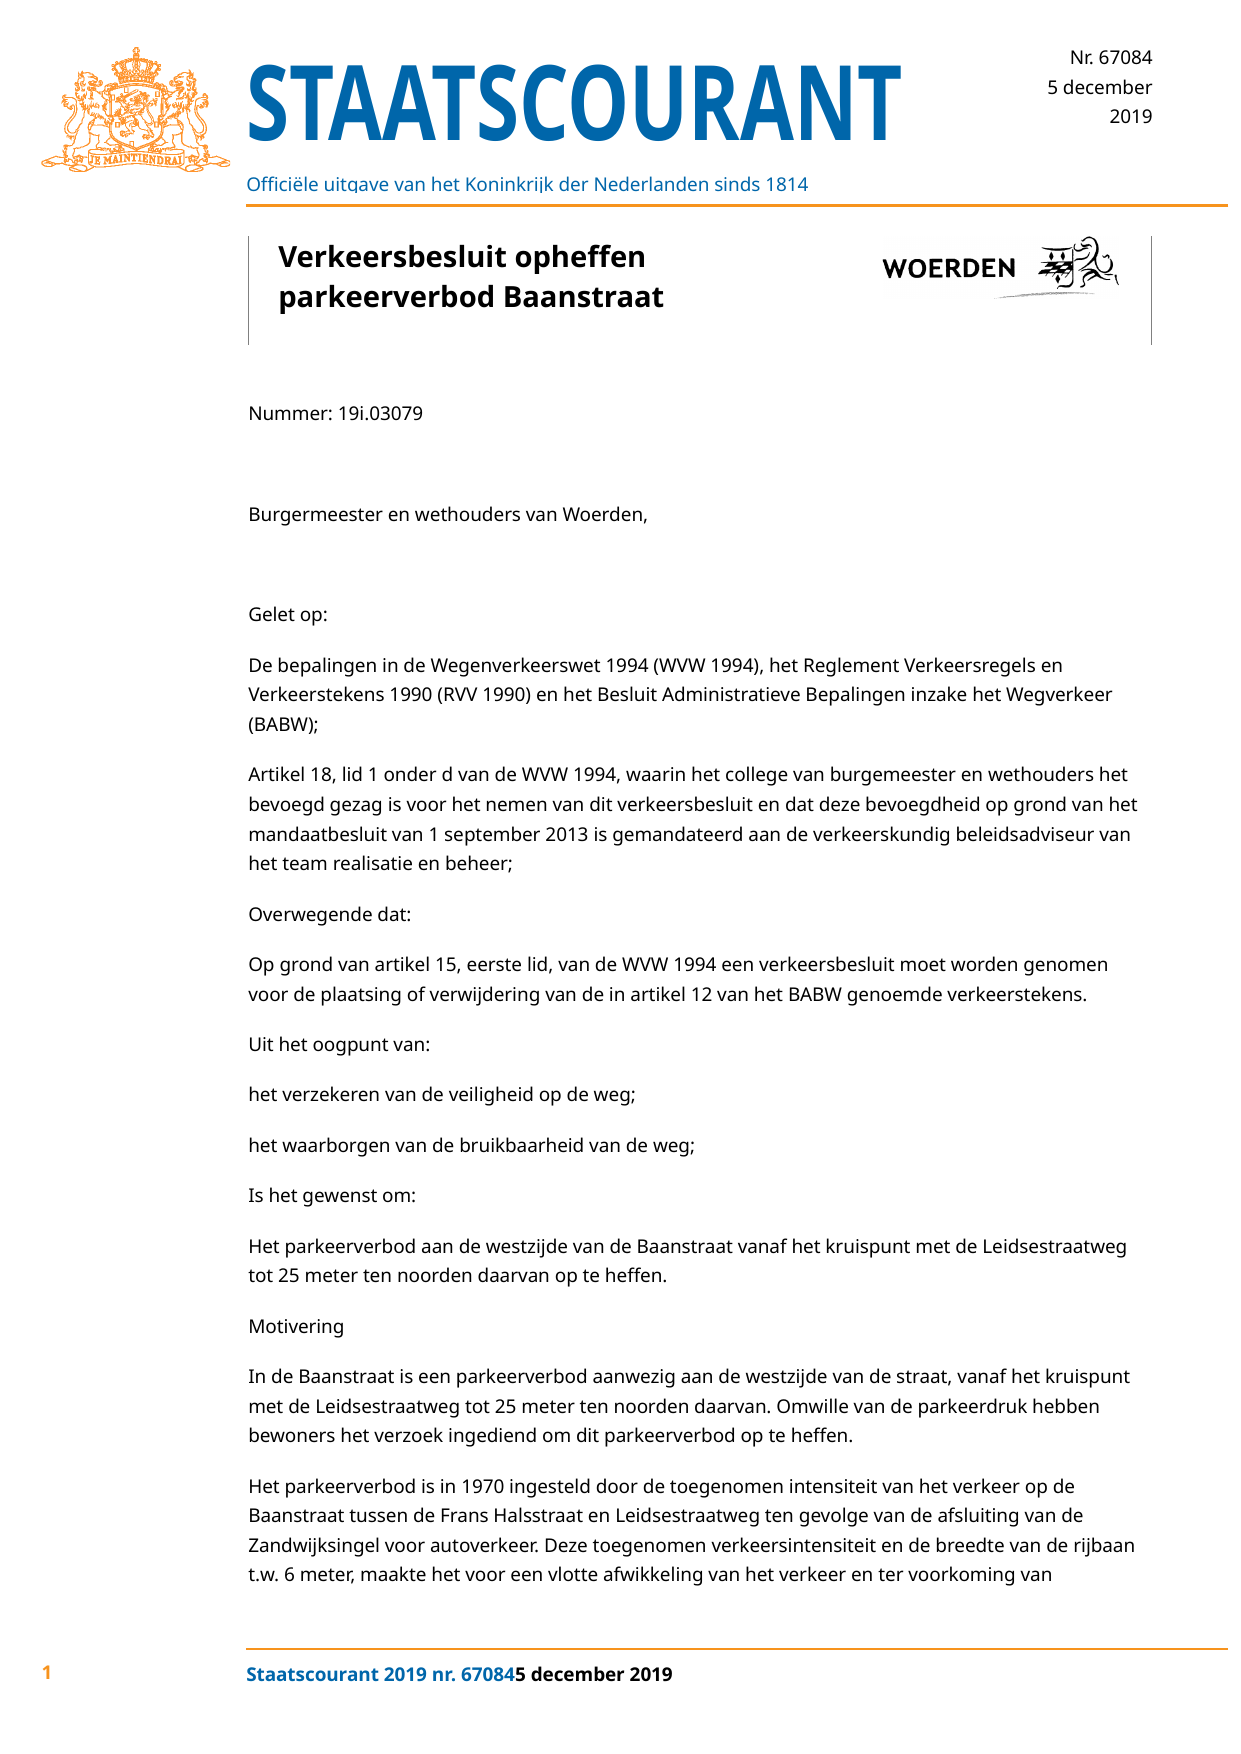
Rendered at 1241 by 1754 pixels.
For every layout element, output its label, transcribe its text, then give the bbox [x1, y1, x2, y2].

text Artikel 18, lid 1 onder d van de WVW 1994, waarin het college van burgemeester en wethouders het bevoegd gezag is voor het nemen van dit verkeersbesluit en dat deze bevoegdheid op grond van het mandaatbesluit van 1 september 2013 is gemandateerd aan de verkeerskundig beleidsadviseur van het team realisatie en beheer; [248, 762, 1152, 876]
text Motivering [248, 1313, 1152, 1339]
table_header [850, 236, 1151, 345]
text Op grond van artikel 15, eerste lid, van de WVW 1994 een verkeersbesluit moet worden genomen voor de plaatsing of verwijdering van de in artikel 12 van het BABW genoemde verkeerstekens. [248, 951, 1152, 1007]
text Het parkeerverbod aan de westzijde van de Baanstraat vanaf het kruispunt met de Leidsestraatweg tot 25 meter ten noorden daarvan op te heffen. [248, 1233, 1152, 1288]
table_header Verkeersbesluit opheffen parkeerverbod Baanstraat [249, 236, 850, 345]
text Het parkeerverbod is in 1970 ingesteld door de toegenomen intensiteit van het verkeer op de Baanstraat tussen de Frans Halsstraat en Leidsestraatweg ten gevolge van de afsluiting van de Zandwijksingel voor autoverkeer. Deze toegenomen verkeersintensiteit en de breedte van de rijbaan t.w. 6 meter, maakte het voor een vlotte afwikkeling van het verkeer en ter voorkoming van [248, 1473, 1152, 1587]
text Burgermeester en wethouders van Woerden, [248, 501, 1152, 527]
text In de Baanstraat is een parkeerverbod aanwezig aan de westzijde van de straat, vanaf het kruispunt met de Leidsestraatweg tot 25 meter ten noorden daarvan. Omwille van de parkeerdruk hebben bewoners het verzoek ingediend om dit parkeerverbod op te heffen. [248, 1363, 1152, 1448]
text het verzekeren van de veiligheid op de weg; [248, 1082, 1152, 1107]
text het waarborgen van de bruikbaarheid van de weg; [248, 1132, 1152, 1158]
text Gelet op: [248, 602, 1152, 627]
text Is het gewenst om: [248, 1182, 1152, 1208]
text Nummer: 19i.03079 [248, 400, 1152, 426]
text Overwegende dat: [248, 901, 1152, 927]
text De bepalingen in de Wegenverkeerswet 1994 (WVW 1994), het Reglement Verkeersregels en Verkeerstekens 1990 (RVV 1990) en het Besluit Administratieve Bepalingen inzake het Wegverkeer (BABW); [248, 652, 1152, 737]
text Uit het oogpunt van: [248, 1031, 1152, 1057]
picture [41, 47, 231, 172]
picture [882, 236, 1119, 299]
